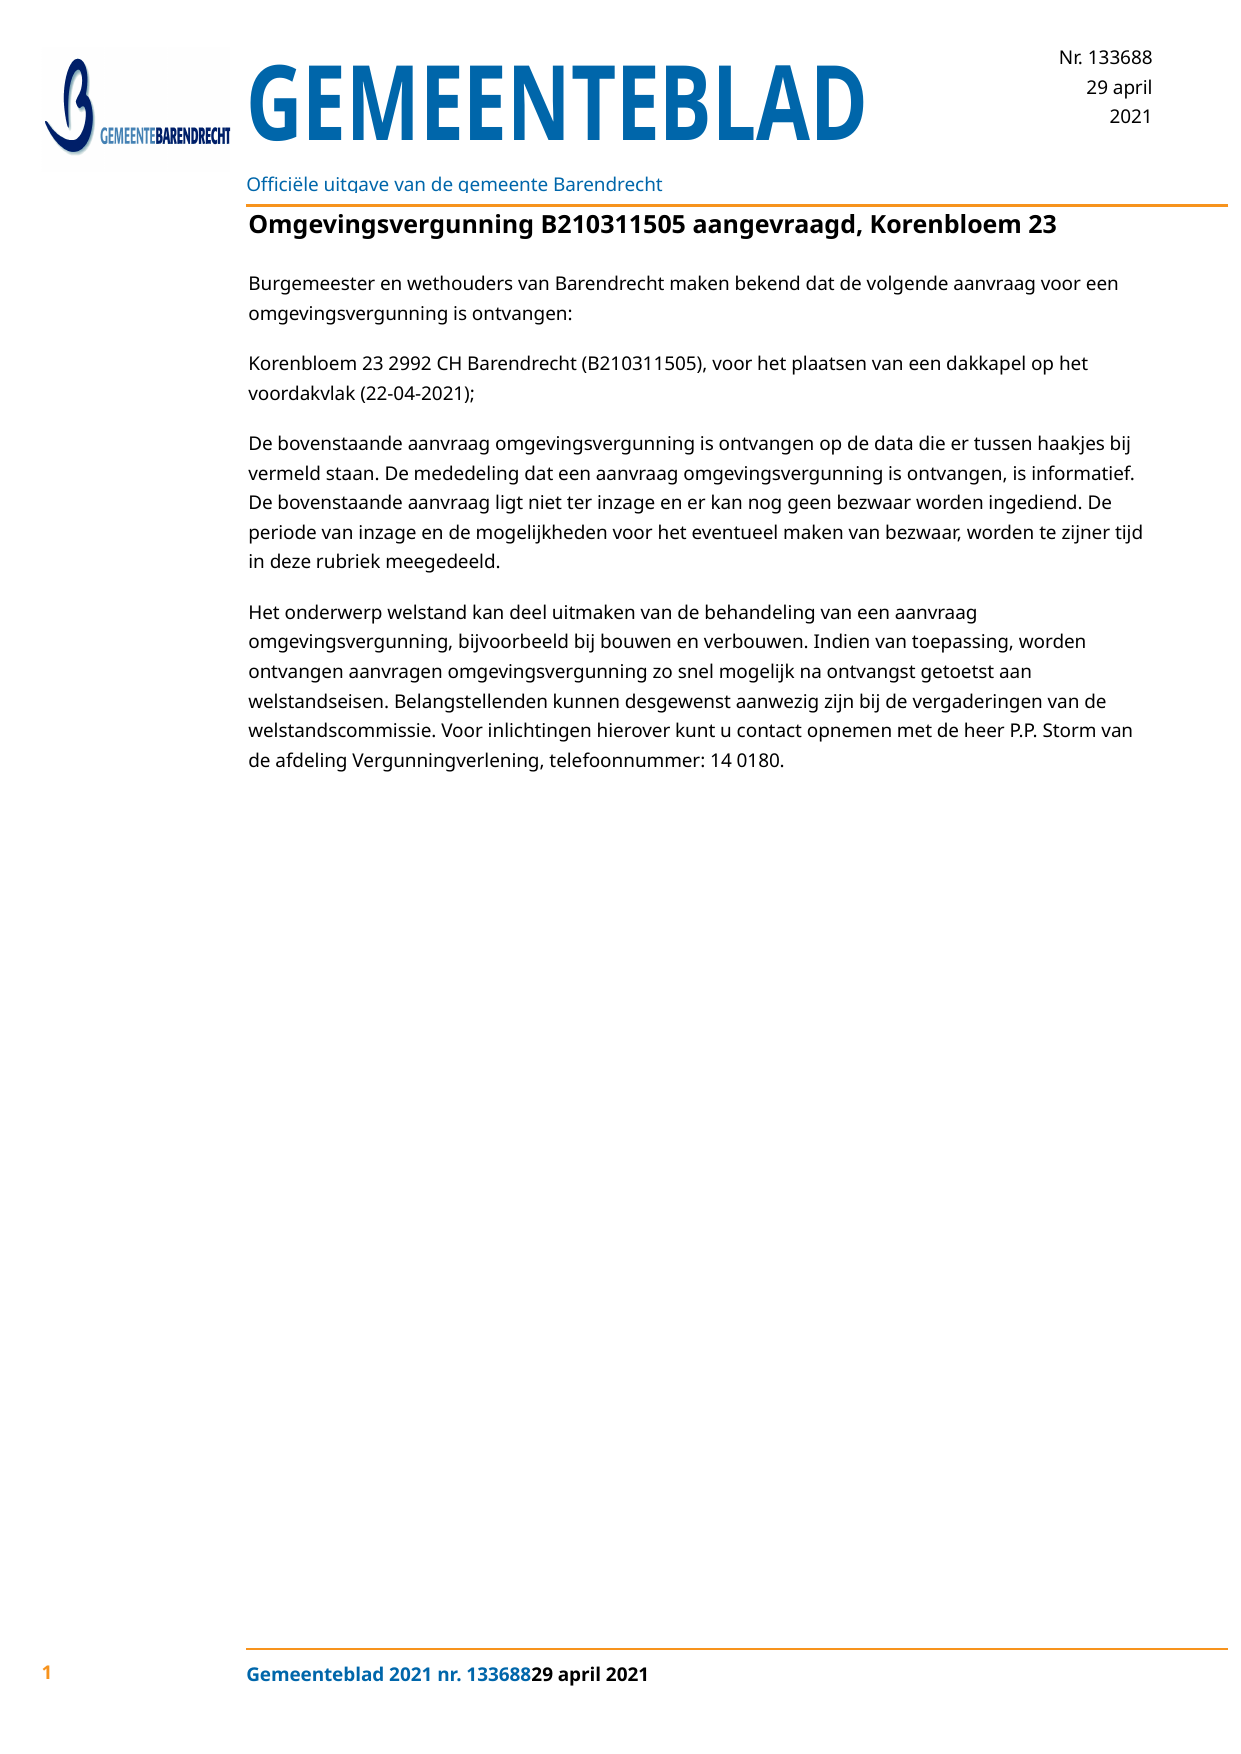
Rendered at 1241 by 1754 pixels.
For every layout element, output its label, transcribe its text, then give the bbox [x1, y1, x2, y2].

picture [41, 47, 231, 172]
text De bovenstaande aanvraag omgevingsvergunning is ontvangen op de data die er tussen haakjes bij vermeld staan. De mededeling dat een aanvraag omgevingsvergunning is ontvangen, is informatief. De bovenstaande aanvraag ligt niet ter inzage en er kan nog geen bezwaar worden ingediend. De periode van inzage en de mogelijkheden voor het eventueel maken van bezwaar, worden te zijner tijd in deze rubriek meegedeeld. [248, 430, 1152, 574]
text Het onderwerp welstand kan deel uitmaken van de behandeling van een aanvraag omgevingsvergunning, bijvoorbeeld bij bouwen en verbouwen. Indien van toepassing, worden ontvangen aanvragen omgevingsvergunning zo snel mogelijk na ontvangst getoetst aan welstandseisen. Belangstellenden kunnen desgewenst aanwezig zijn bij de vergaderingen van de welstandscommissie. Voor inlichtingen hierover kunt u contact opnemen met de heer P.P. Storm van de afdeling Vergunningverlening, telefoonnummer: 14 0180. [248, 599, 1152, 773]
text Korenbloem 23 2992 CH Barendrecht (B210311505), voor het plaatsen van een dakkapel op het voordakvlak (22-04-2021); [248, 350, 1152, 406]
text Burgemeester en wethouders van Barendrecht maken bekend dat de volgende aanvraag voor een omgevingsvergunning is ontvangen: [248, 270, 1152, 326]
text Omgevingsvergunning B210311505 aangevraagd, Korenbloem 23 [248, 207, 1152, 241]
